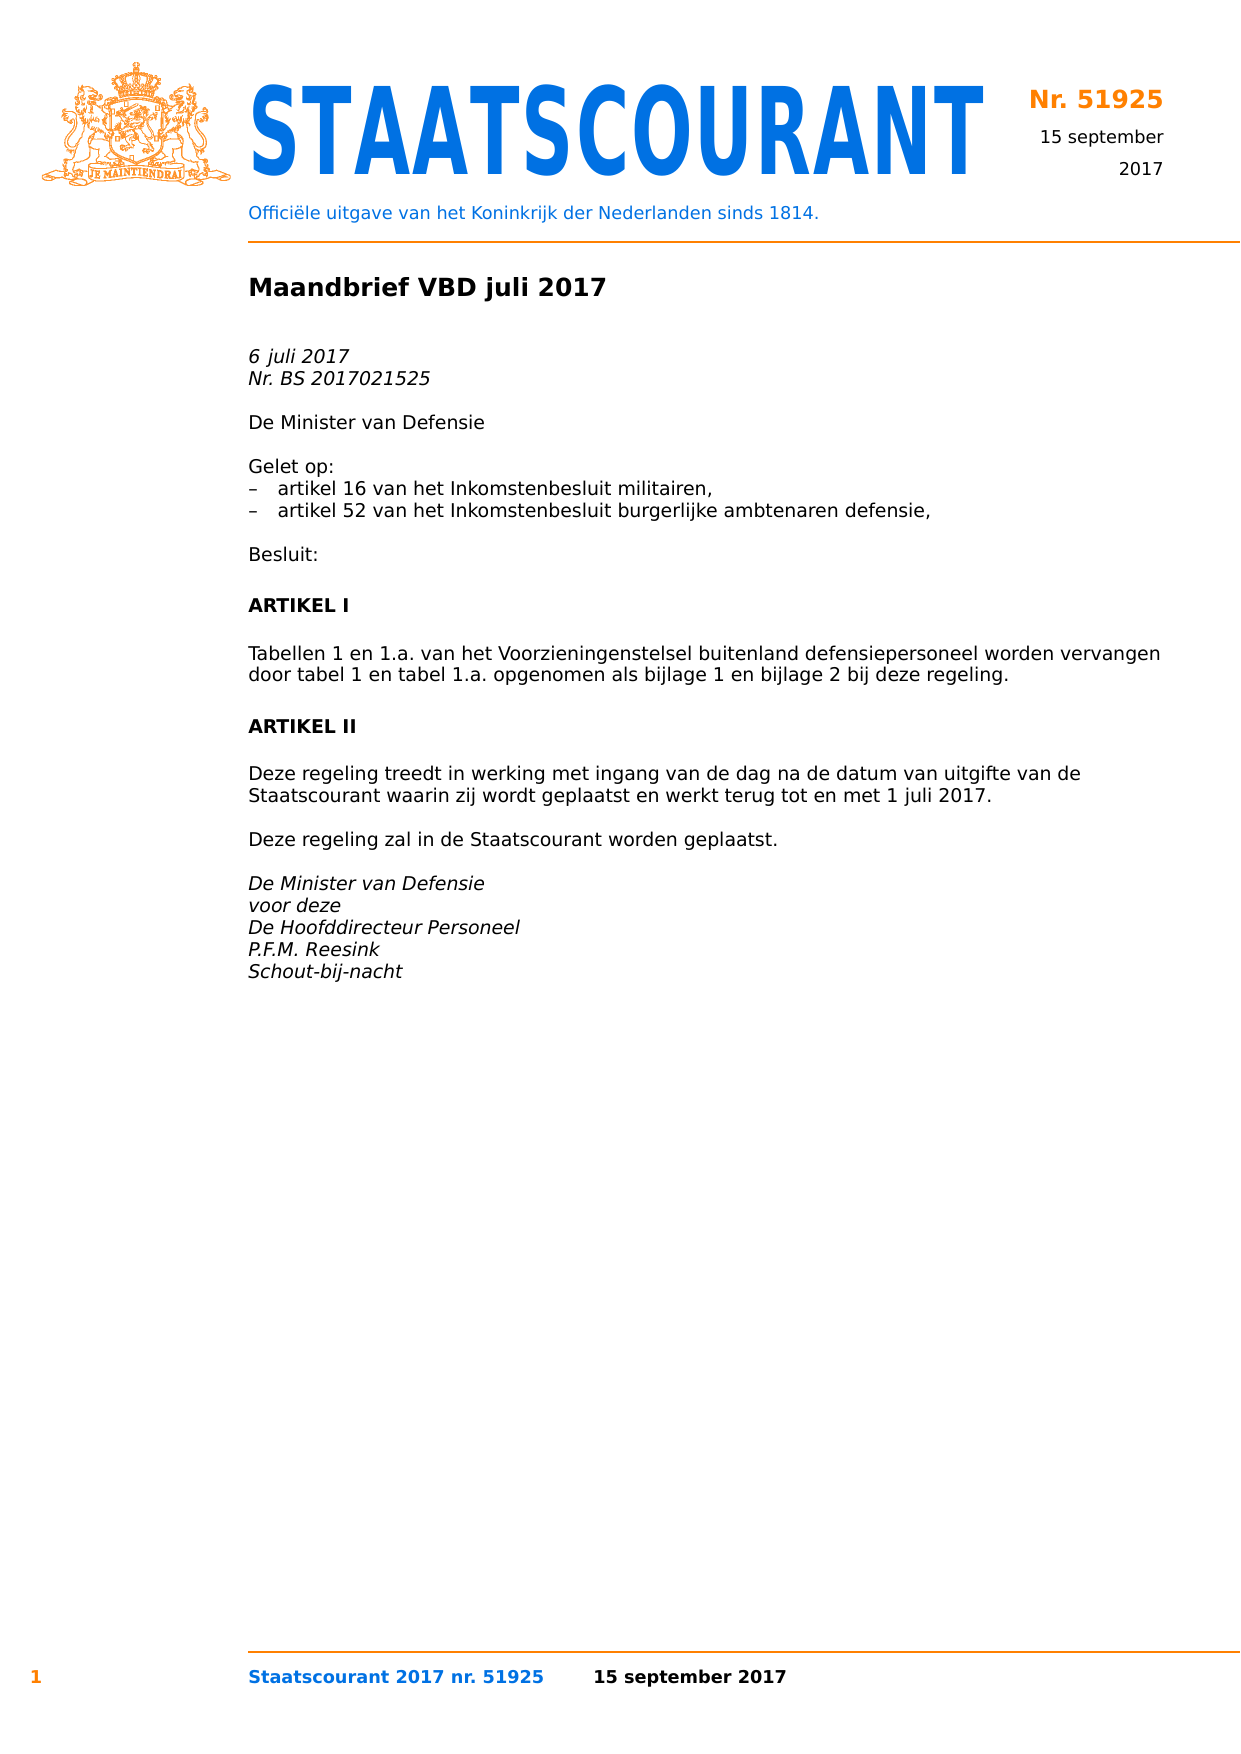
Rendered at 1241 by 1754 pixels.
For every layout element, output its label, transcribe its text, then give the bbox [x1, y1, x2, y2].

text Gelet op: [248, 456, 1163, 478]
table_header STAATSCOURANT [248, 62, 998, 203]
table_cell 15 september [998, 121, 1240, 153]
table_cell Officiële uitgave van het Koninkrijk der Nederlanden sinds 1814. [248, 203, 1240, 241]
table_header Nr. 51925 [998, 62, 1240, 121]
text Tabellen 1 en 1.a. van het Voorzieningenstelsel buitenland defensiepersoneel worden vervangen door tabel 1 en tabel 1.a. opgenomen als bijlage 1 en bijlage 2 bij deze regeling. [248, 642, 1163, 686]
subtitle Maandbrief VBD juli 2017 [248, 273, 1163, 302]
text – artikel 52 van het Inkomstenbesluit burgerlijke ambtenaren defensie, [248, 499, 1163, 522]
table_cell 2017 [998, 153, 1240, 203]
text Besluit: [248, 543, 1163, 565]
text De Minister van Defensie voor deze De Hoofddirecteur Personeel P.F.M. Reesink Schout-bij-nacht [248, 873, 1163, 983]
subtitle ARTIKEL II [248, 716, 1163, 738]
picture [41, 62, 231, 186]
subtitle ARTIKEL I [248, 595, 1163, 617]
text Deze regeling treedt in werking met ingang van de dag na de datum van uitgifte van de Staatscourant waarin zij wordt geplaatst en werkt terug tot en met 1 juli 2017. [248, 763, 1163, 807]
text Deze regeling zal in de Staatscourant worden geplaatst. [248, 829, 1163, 851]
text 6 juli 2017 [248, 346, 1163, 368]
table_header [25, 62, 248, 241]
text De Minister van Defensie [248, 412, 1163, 434]
text Nr. BS 2017021525 [248, 368, 1163, 390]
text – artikel 16 van het Inkomstenbesluit militairen, [248, 478, 1163, 499]
